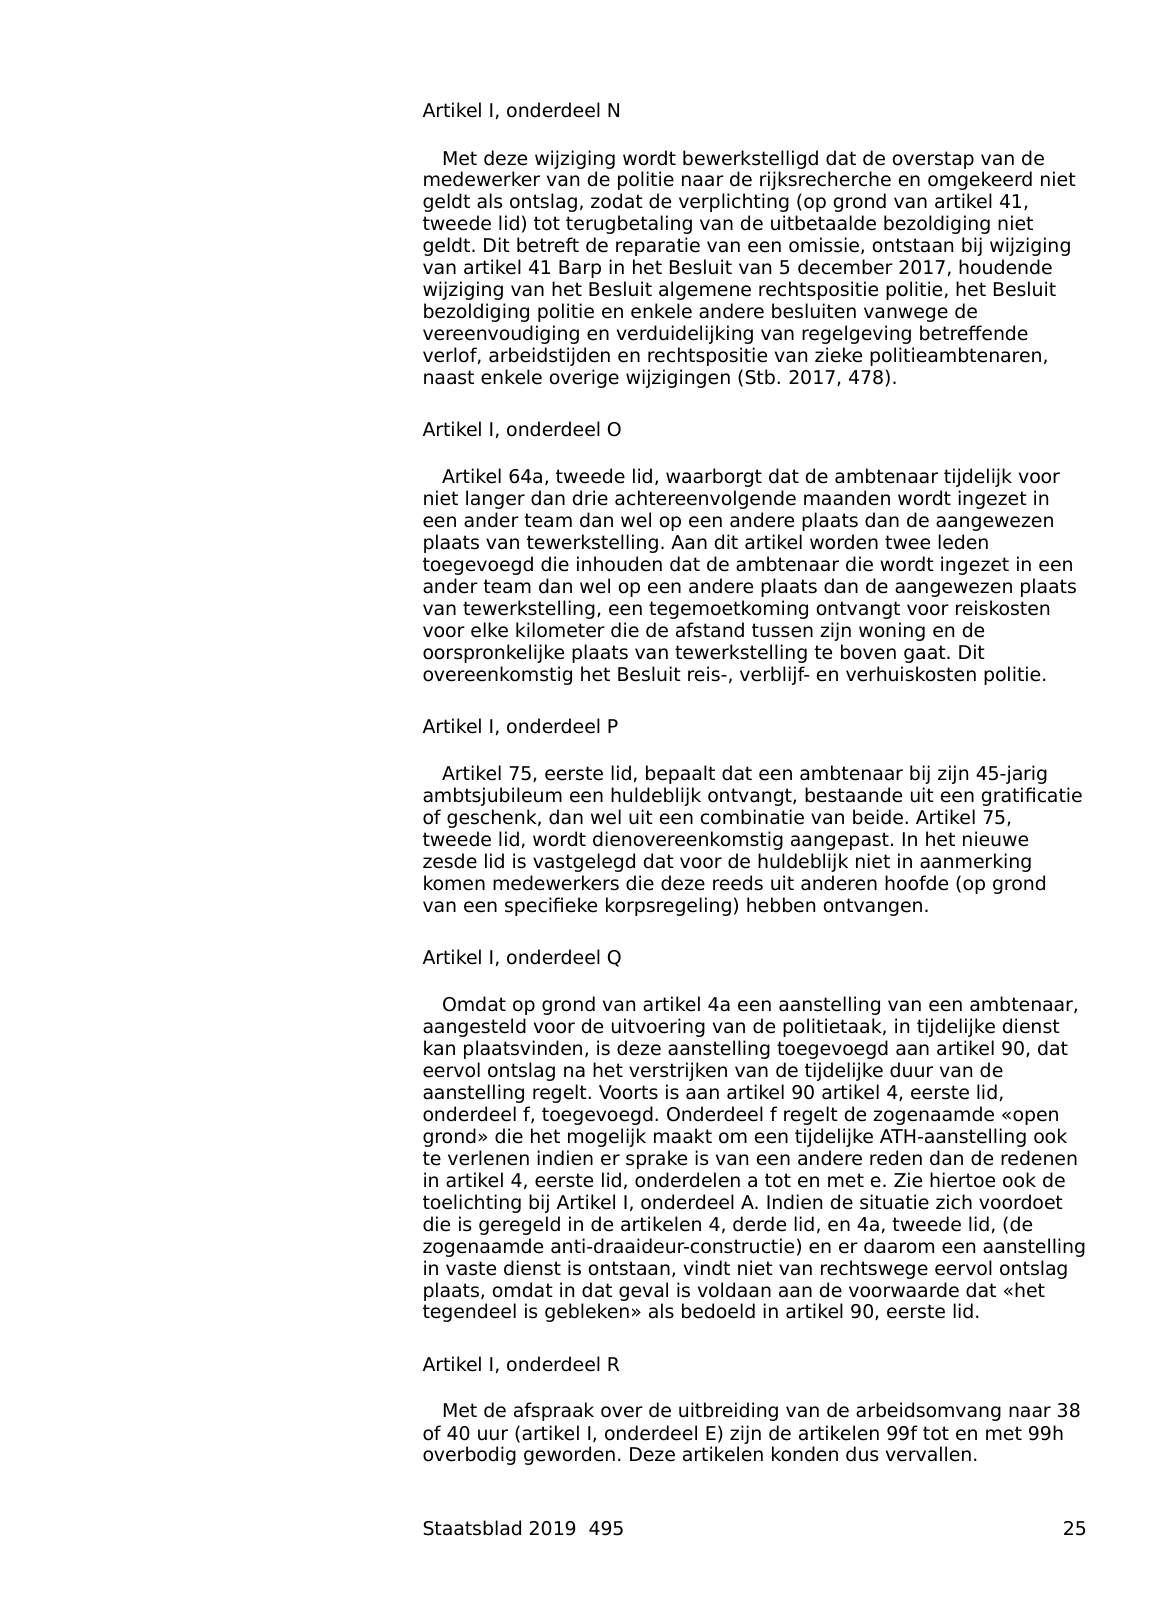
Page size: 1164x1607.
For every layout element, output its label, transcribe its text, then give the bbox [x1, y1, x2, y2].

text Artikel 75, eerste lid, bepaalt dat een ambtenaar bij zijn 45-jarig ambtsjubileum een huldeblijk ontvangt, bestaande uit een gratificatie of geschenk, dan wel uit een combinatie van beide. Artikel 75, tweede lid, wordt dienovereenkomstig aangepast. In het nieuwe zesde lid is vastgelegd dat voor de huldeblijk niet in aanmerking komen medewerkers die deze reeds uit anderen hoofde (op grond van een specifieke korpsregeling) hebben ontvangen. [422, 763, 1087, 917]
text Met de afspraak over de uitbreiding van de arbeidsomvang naar 38 of 40 uur (artikel I, onderdeel E) zijn de artikelen 99f tot en met 99h overbodig geworden. Deze artikelen konden dus vervallen. [422, 1400, 1087, 1466]
text Artikel 64a, tweede lid, waarborgt dat de ambtenaar tijdelijk voor niet langer dan drie achtereenvolgende maanden wordt ingezet in een ander team dan wel op een andere plaats dan de aangewezen plaats van tewerkstelling. Aan dit artikel worden twee leden toegevoegd die inhouden dat de ambtenaar die wordt ingezet in een ander team dan wel op een andere plaats dan de aangewezen plaats van tewerkstelling, een tegemoetkoming ontvangt voor reiskosten voor elke kilometer die de afstand tussen zijn woning en de oorspronkelijke plaats van tewerkstelling te boven gaat. Dit overeenkomstig het Besluit reis-, verblijf- en verhuiskosten politie. [422, 466, 1087, 686]
text Omdat op grond van artikel 4a een aanstelling van een ambtenaar, aangesteld voor de uitvoering van de politietaak, in tijdelijke dienst kan plaatsvinden, is deze aanstelling toegevoegd aan artikel 90, dat eervol ontslag na het verstrijken van de tijdelijke duur van de aanstelling regelt. Voorts is aan artikel 90 artikel 4, eerste lid, onderdeel f, toegevoegd. Onderdeel f regelt de zogenaamde «open grond» die het mogelijk maakt om een tijdelijke ATH-aanstelling ook te verlenen indien er sprake is van een andere reden dan de redenen in artikel 4, eerste lid, onderdelen a tot en met e. Zie hiertoe ook de toelichting bij Artikel I, onderdeel A. Indien de situatie zich voordoet die is geregeld in de artikelen 4, derde lid, en 4a, tweede lid, (de zogenaamde anti-draaideur-constructie) en er daarom een aanstelling in vaste dienst is ontstaan, vindt niet van rechtswege eervol ontslag plaats, omdat in dat geval is voldaan aan de voorwaarde dat «het tegendeel is gebleken» als bedoeld in artikel 90, eerste lid. [422, 994, 1087, 1323]
subtitle Artikel I, onderdeel P [422, 716, 1087, 738]
subtitle Artikel I, onderdeel O [422, 419, 1087, 441]
subtitle Artikel I, onderdeel Q [422, 947, 1087, 969]
subtitle Artikel I, onderdeel R [422, 1353, 1087, 1375]
text Met deze wijziging wordt bewerkstelligd dat de overstap van de medewerker van de politie naar de rijksrecherche en omgekeerd niet geldt als ontslag, zodat de verplichting (op grond van artikel 41, tweede lid) tot terugbetaling van de uitbetaalde bezoldiging niet geldt. Dit betreft de reparatie van een omissie, ontstaan bij wijziging van artikel 41 Barp in het Besluit van 5 december 2017, houdende wijziging van het Besluit algemene rechtspositie politie, het Besluit bezoldiging politie en enkele andere besluiten vanwege de vereenvoudiging en verduidelijking van regelgeving betreffende verlof, arbeidstijden en rechtspositie van zieke politieambtenaren, naast enkele overige wijzigingen (Stb. 2017, 478). [422, 147, 1087, 389]
subtitle Artikel I, onderdeel N [422, 100, 1087, 122]
